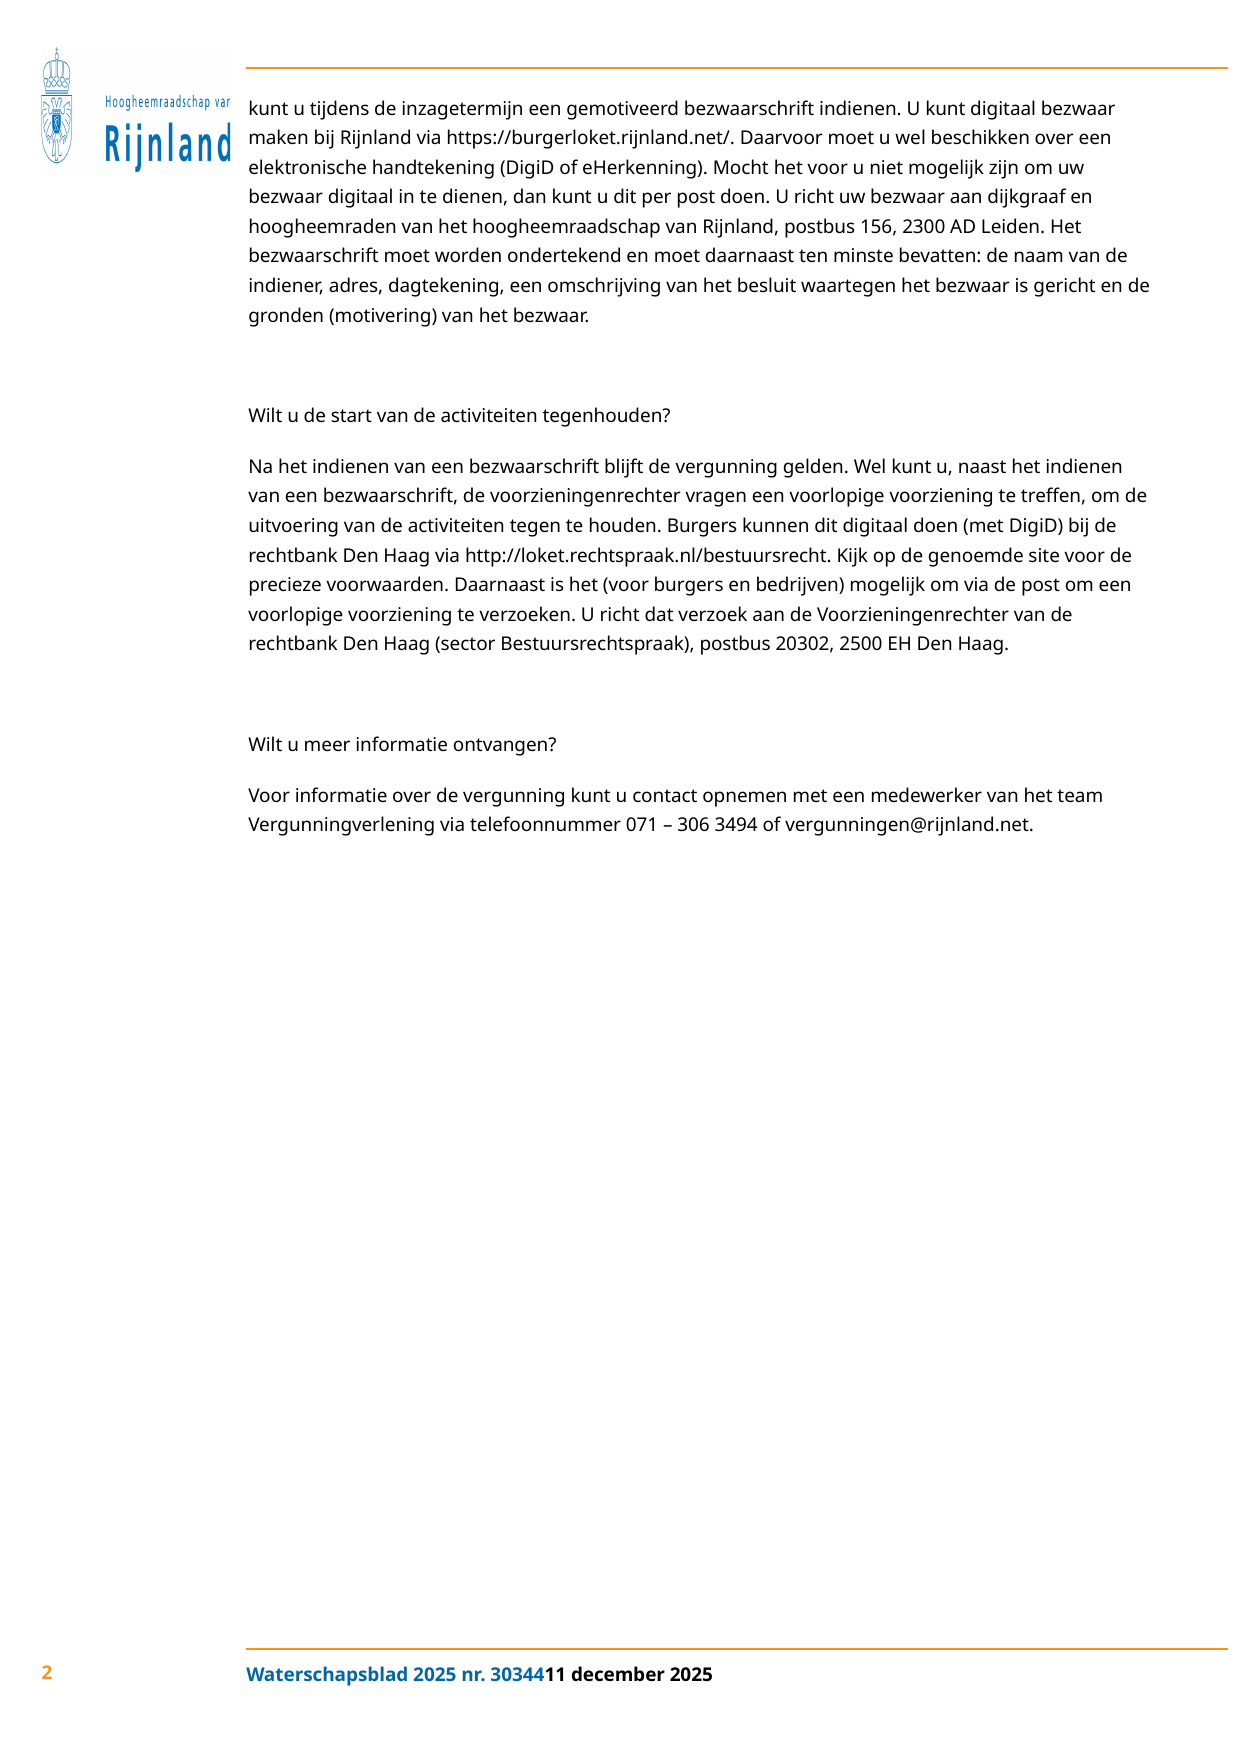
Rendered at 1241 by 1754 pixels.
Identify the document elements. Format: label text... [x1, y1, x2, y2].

picture [41, 47, 231, 172]
text Wilt u meer informatie ontvangen? [248, 731, 1152, 757]
text Na het indienen van een bezwaarschrift blijft de vergunning gelden. Wel kunt u, naast het indienen van een bezwaarschrift, de voorzieningenrechter vragen een voorlopige voorziening te treffen, om de uitvoering van de activiteiten tegen te houden. Burgers kunnen dit digitaal doen (met DigiD) bij de rechtbank Den Haag via http://loket.rechtspraak.nl/bestuursrecht. Kijk op de genoemde site voor de precieze voorwaarden. Daarnaast is het (voor burgers en bedrijven) mogelijk om via de post om een voorlopige voorziening te verzoeken. U richt dat verzoek aan de Voorzieningenrechter van de rechtbank Den Haag (sector Bestuursrechtspraak), postbus 20302, 2500 EH Den Haag. [248, 453, 1152, 656]
text Voor informatie over de vergunning kunt u contact opnemen met een medewerker van het team Vergunningverlening via telefoonnummer 071 – 306 3494 of vergunningen@rijnland.net. [248, 782, 1152, 837]
text kunt u tijdens de inzagetermijn een gemotiveerd bezwaarschrift indienen. U kunt digitaal bezwaar maken bij Rijnland via https://burgerloket.rijnland.net/. Daarvoor moet u wel beschikken over een elektronische handtekening (DigiD of eHerkenning). Mocht het voor u niet mogelijk zijn om uw bezwaar digitaal in te dienen, dan kunt u dit per post doen. U richt uw bezwaar aan dijkgraaf en hoogheemraden van het hoogheemraadschap van Rijnland, postbus 156, 2300 AD Leiden. Het bezwaarschrift moet worden ondertekend en moet daarnaast ten minste bevatten: de naam van de indiener, adres, dagtekening, een omschrijving van het besluit waartegen het bezwaar is gericht en de gronden (motivering) van het bezwaar. [248, 95, 1152, 328]
text Wilt u de start van de activiteiten tegenhouden? [248, 403, 1152, 428]
